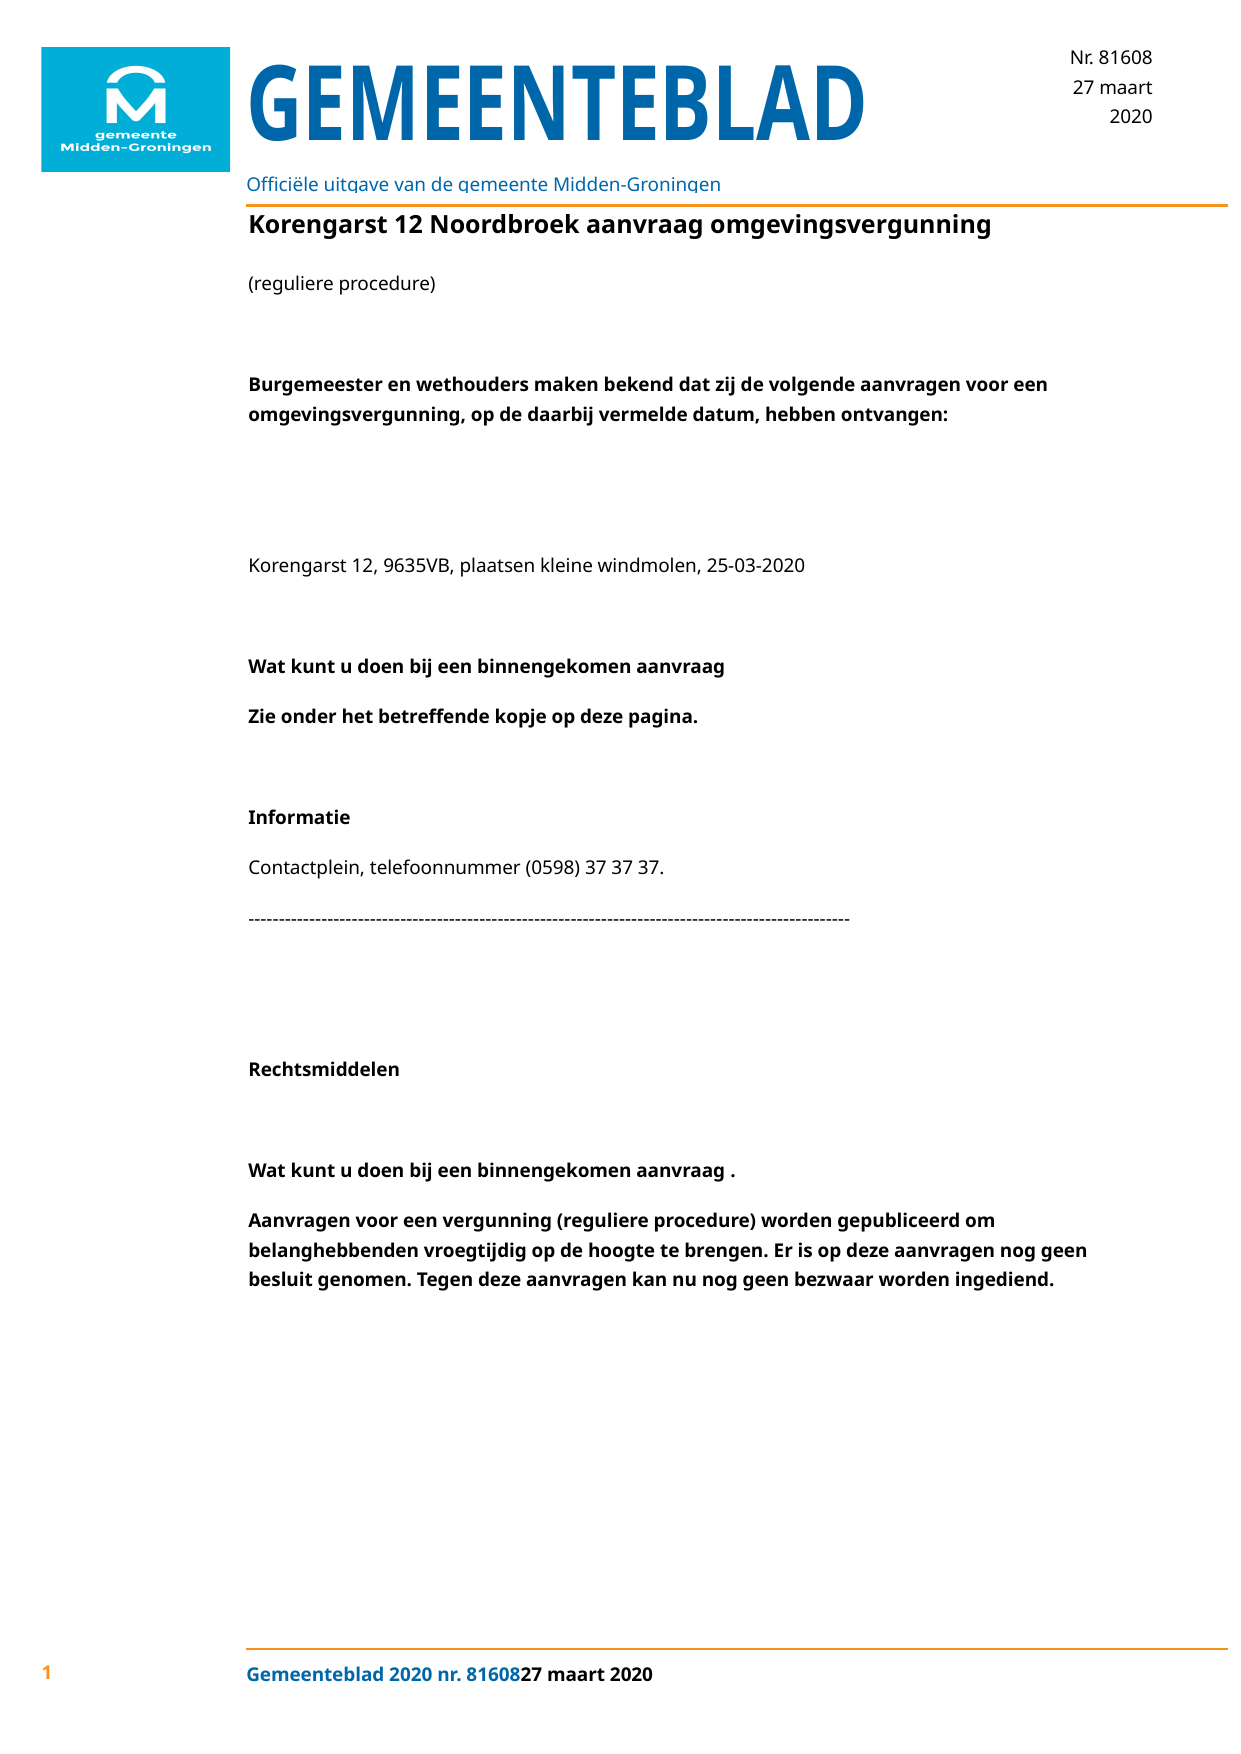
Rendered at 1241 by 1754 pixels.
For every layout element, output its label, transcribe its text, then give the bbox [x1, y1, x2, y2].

text Informatie [248, 804, 1152, 830]
text Aanvragen voor een vergunning (reguliere procedure) worden gepubliceerd om belanghebbenden vroegtijdig op de hoogte te brengen. Er is op deze aanvragen nog geen besluit genomen. Tegen deze aanvragen kan nu nog geen bezwaar worden ingediend. [248, 1207, 1152, 1292]
picture [108, 66, 164, 82]
text (reguliere procedure) [248, 270, 1152, 296]
text Zie onder het betreffende kopje op deze pagina. [248, 703, 1152, 729]
text Korengarst 12 Noordbroek aanvraag omgevingsvergunning [248, 207, 1152, 241]
text Burgemeester en wethouders maken bekend dat zij de volgende aanvragen voor een omgevingsvergunning, op de daarbij vermelde datum, hebben ontvangen: [248, 371, 1152, 426]
picture [184, 146, 190, 153]
text --------------------------------------------------------------------------------------------------- [248, 905, 1152, 931]
text Contactplein, telefoonnummer (0598) 37 37 37. [248, 854, 1152, 880]
text Rechtsmiddelen [248, 1056, 1152, 1082]
picture [107, 89, 165, 122]
text Wat kunt u doen bij een binnengekomen aanvraag [248, 653, 1152, 678]
text Wat kunt u doen bij een binnengekomen aanvraag . [248, 1157, 1152, 1183]
text Korengarst 12, 9635VB, plaatsen kleine windmolen, 25-03-2020 [248, 552, 1152, 578]
